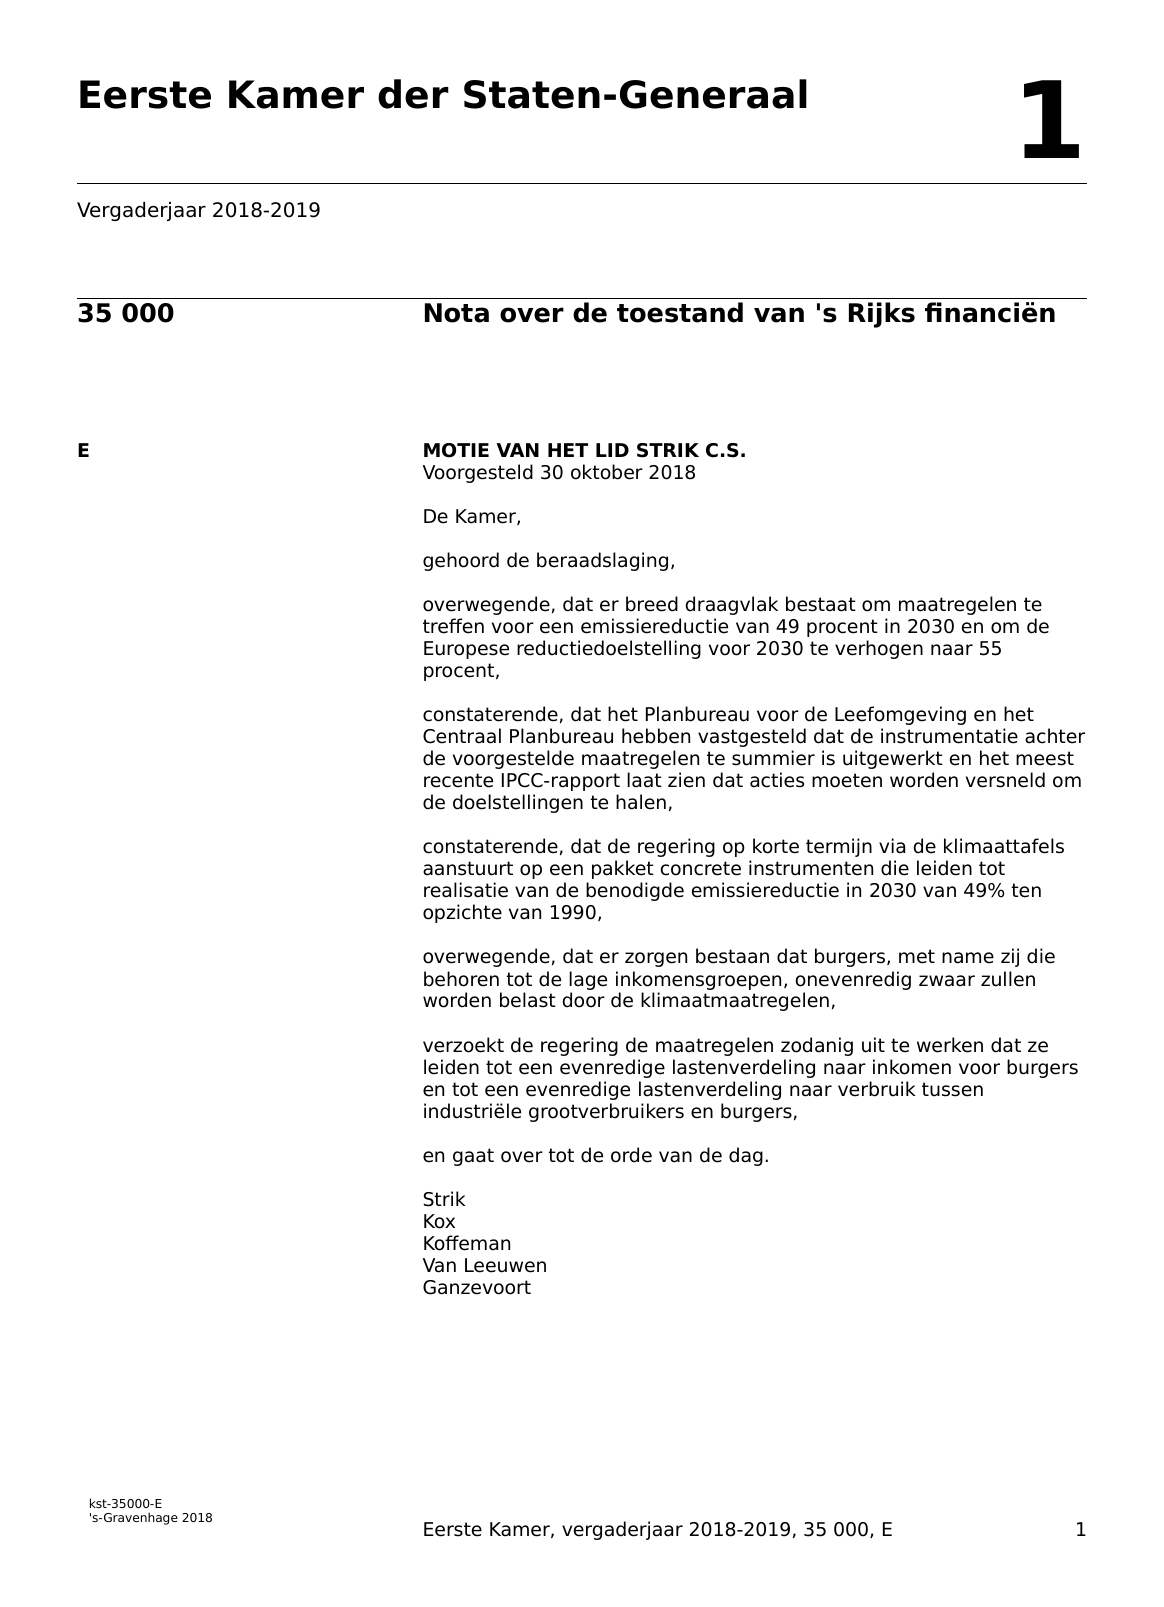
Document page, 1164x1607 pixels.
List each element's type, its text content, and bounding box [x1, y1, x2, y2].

text Van Leeuwen [422, 1255, 1087, 1277]
text Ganzevoort [422, 1277, 1087, 1299]
table_header Eerste Kamer der Staten-Generaal [77, 59, 886, 183]
text gehoord de beraadslaging, [422, 550, 1087, 572]
subtitle E MOTIE VAN HET LID STRIK C.S. [77, 440, 1087, 462]
text constaterende, dat het Planbureau voor de Leefomgeving en het Centraal Planbureau hebben vastgesteld dat de instrumentatie achter de voorgestelde maatregelen te summier is uitgewerkt en het meest recente IPCC-rapport laat zien dat acties moeten worden versneld om de doelstellingen te halen, [422, 704, 1087, 814]
table_cell Vergaderjaar 2018-2019 [77, 184, 1087, 298]
text overwegende, dat er zorgen bestaan dat burgers, met name zij die behoren tot de lage inkomensgroepen, onevenredig zwaar zullen worden belast door de klimaatmaatregelen, [422, 946, 1087, 1012]
text en gaat over tot de orde van de dag. [422, 1145, 1087, 1167]
text De Kamer, [422, 506, 1087, 528]
text verzoekt de regering de maatregelen zodanig uit te werken dat ze leiden tot een evenredige lastenverdeling naar inkomen voor burgers en tot een evenredige lastenverdeling naar verbruik tussen industriële grootverbruikers en burgers, [422, 1034, 1087, 1122]
table_header 1 [886, 59, 1087, 183]
text Voorgesteld 30 oktober 2018 [422, 462, 1087, 484]
text constaterende, dat de regering op korte termijn via de klimaattafels aanstuurt op een pakket concrete instrumenten die leiden tot realisatie van de benodigde emissiereductie in 2030 van 49% ten opzichte van 1990, [422, 836, 1087, 924]
text kst-35000-E [88, 1497, 323, 1511]
text Koffeman [422, 1233, 1087, 1255]
text 's-Gravenhage 2018 [88, 1511, 323, 1525]
text overwegende, dat er breed draagvlak bestaat om maatregelen te treffen voor een emissiereductie van 49 procent in 2030 en om de Europese reductiedoelstelling voor 2030 te verhogen naar 55 procent, [422, 594, 1087, 682]
subtitle 35 000 Nota over de toestand van 's Rijks financiën [77, 299, 1087, 329]
text Strik [422, 1189, 1087, 1211]
text Kox [422, 1211, 1087, 1233]
